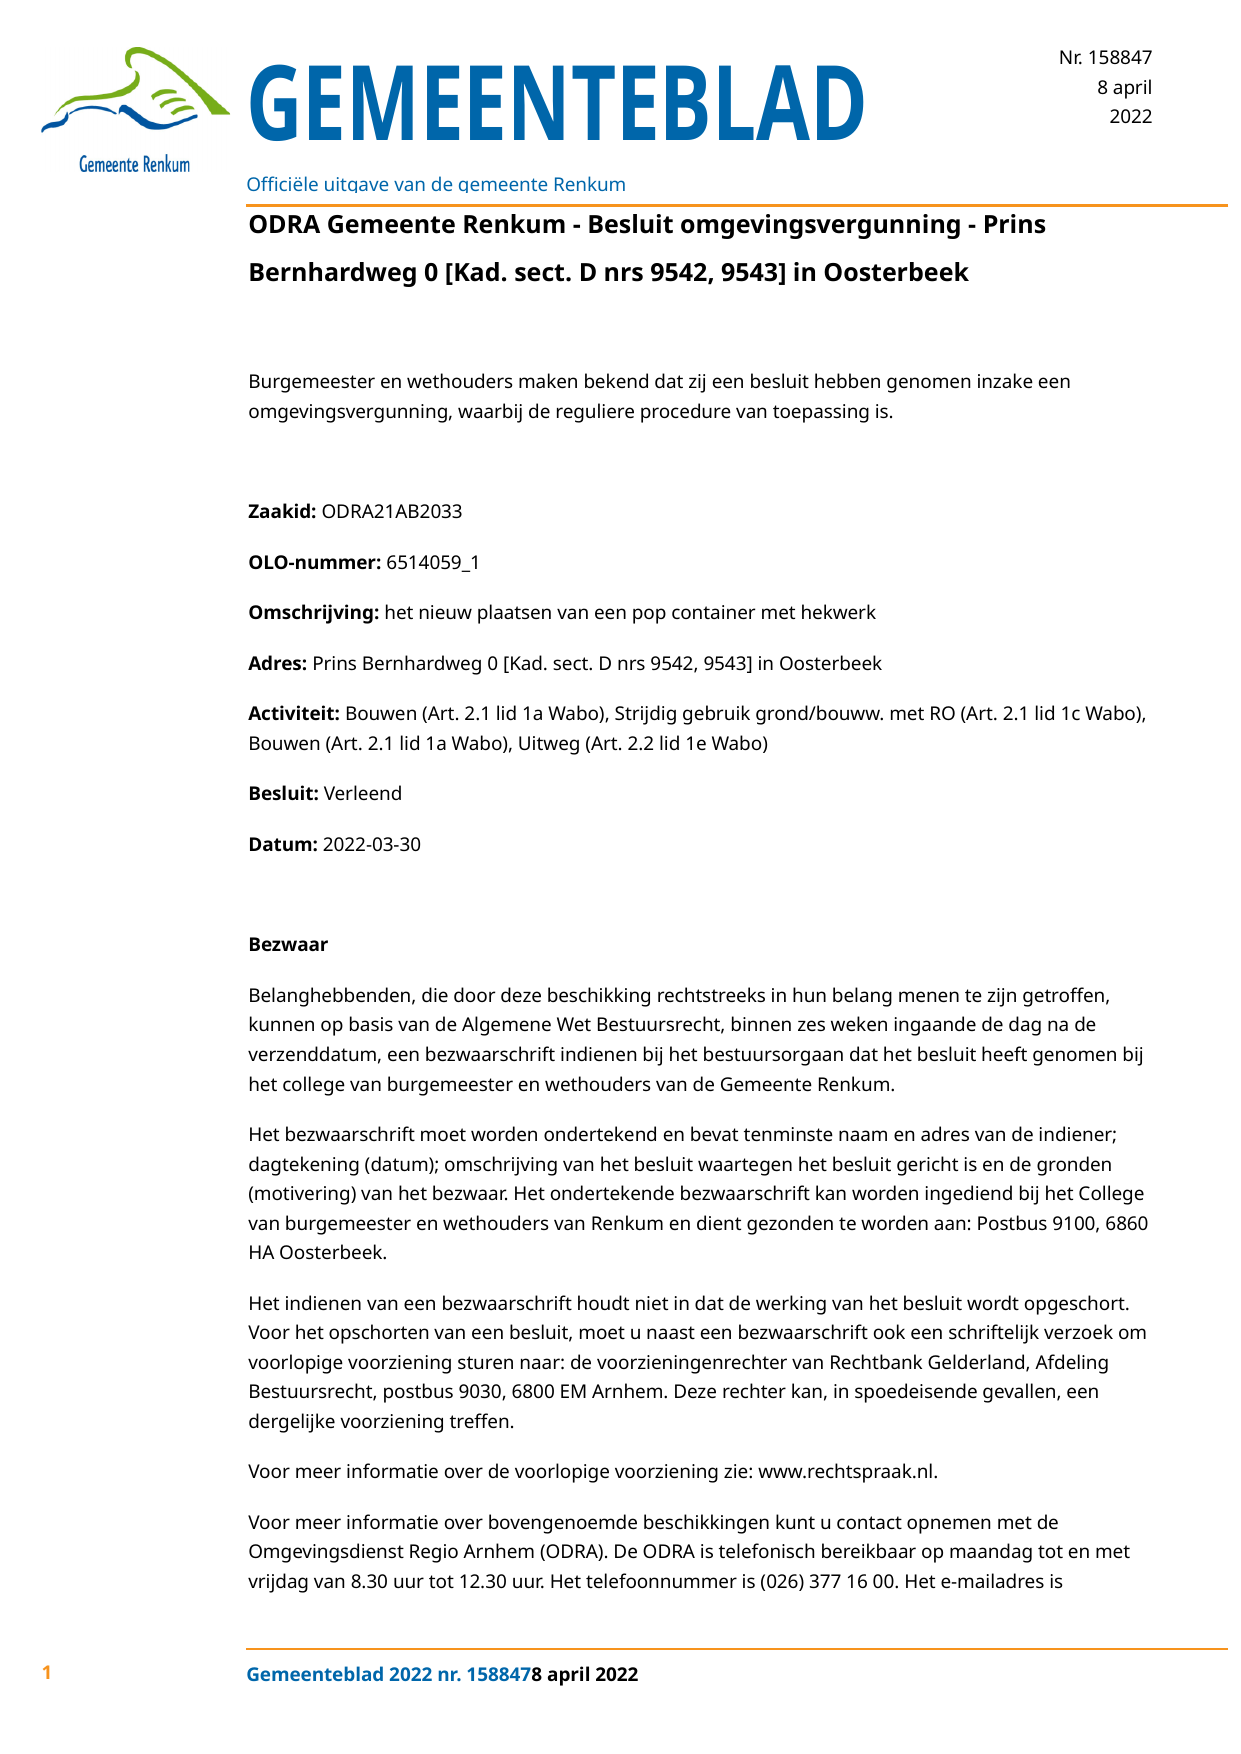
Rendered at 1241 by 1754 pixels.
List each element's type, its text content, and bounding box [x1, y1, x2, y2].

text Het indienen van een bezwaarschrift houdt niet in dat de werking van het besluit wordt opgeschort. Voor het opschorten van een besluit, moet u naast een bezwaarschrift ook een schriftelijk verzoek om voorlopige voorziening sturen naar: de voorzieningenrechter van Rechtbank Gelderland, Afdeling Bestuursrecht, postbus 9030, 6800 EM Arnhem. Deze rechter kan, in spoedeisende gevallen, een dergelijke voorziening treffen. [248, 1290, 1152, 1434]
text Activiteit: Bouwen (Art. 2.1 lid 1a Wabo), Strijdig gebruik grond/bouww. met RO (Art. 2.1 lid 1c Wabo), Bouwen (Art. 2.1 lid 1a Wabo), Uitweg (Art. 2.2 lid 1e Wabo) [248, 700, 1152, 756]
text Zaakid: ODRA21AB2033 [248, 499, 1152, 524]
text Omschrijving: het nieuw plaatsen van een pop container met hekwerk [248, 599, 1152, 625]
text Het bezwaarschrift moet worden ondertekend en bevat tenminste naam en adres van de indiener; dagtekening (datum); omschrijving van het besluit waartegen het besluit gericht is en de gronden (motivering) van het bezwaar. Het ondertekende bezwaarschrift kan worden ingediend bij het College van burgemeester en wethouders van Renkum en dient gezonden te worden aan: Postbus 9100, 6860 HA Oosterbeek. [248, 1121, 1152, 1265]
text Voor meer informatie over de voorlopige voorziening zie: www.rechtspraak.nl. [248, 1459, 1152, 1484]
text Bezwaar [248, 932, 1152, 957]
text OLO-nummer: 6514059_1 [248, 549, 1152, 575]
picture [41, 47, 231, 172]
text Besluit: Verleend [248, 780, 1152, 806]
text Burgemeester en wethouders maken bekend dat zij een besluit hebben genomen inzake een omgevingsvergunning, waarbij de reguliere procedure van toepassing is. [248, 368, 1152, 424]
text Adres: Prins Bernhardweg 0 [Kad. sect. D nrs 9542, 9543] in Oosterbeek [248, 650, 1152, 676]
text Datum: 2022-03-30 [248, 831, 1152, 857]
text ODRA Gemeente Renkum - Besluit omgevingsvergunning - Prins Bernhardweg 0 [Kad. sect. D nrs 9542, 9543] in Oosterbeek [248, 207, 1152, 288]
text Voor meer informatie over bovengenoemde beschikkingen kunt u contact opnemen met de Omgevingsdienst Regio Arnhem (ODRA). De ODRA is telefonisch bereikbaar op maandag tot en met vrijdag van 8.30 uur tot 12.30 uur. Het telefoonnummer is (026) 377 16 00. Het e-mailadres is [248, 1509, 1152, 1594]
text Belanghebbenden, die door deze beschikking rechtstreeks in hun belang menen te zijn getroffen, kunnen op basis van de Algemene Wet Bestuursrecht, binnen zes weken ingaande de dag na de verzenddatum, een bezwaarschrift indienen bij het bestuursorgaan dat het besluit heeft genomen bij het college van burgemeester en wethouders van de Gemeente Renkum. [248, 982, 1152, 1097]
